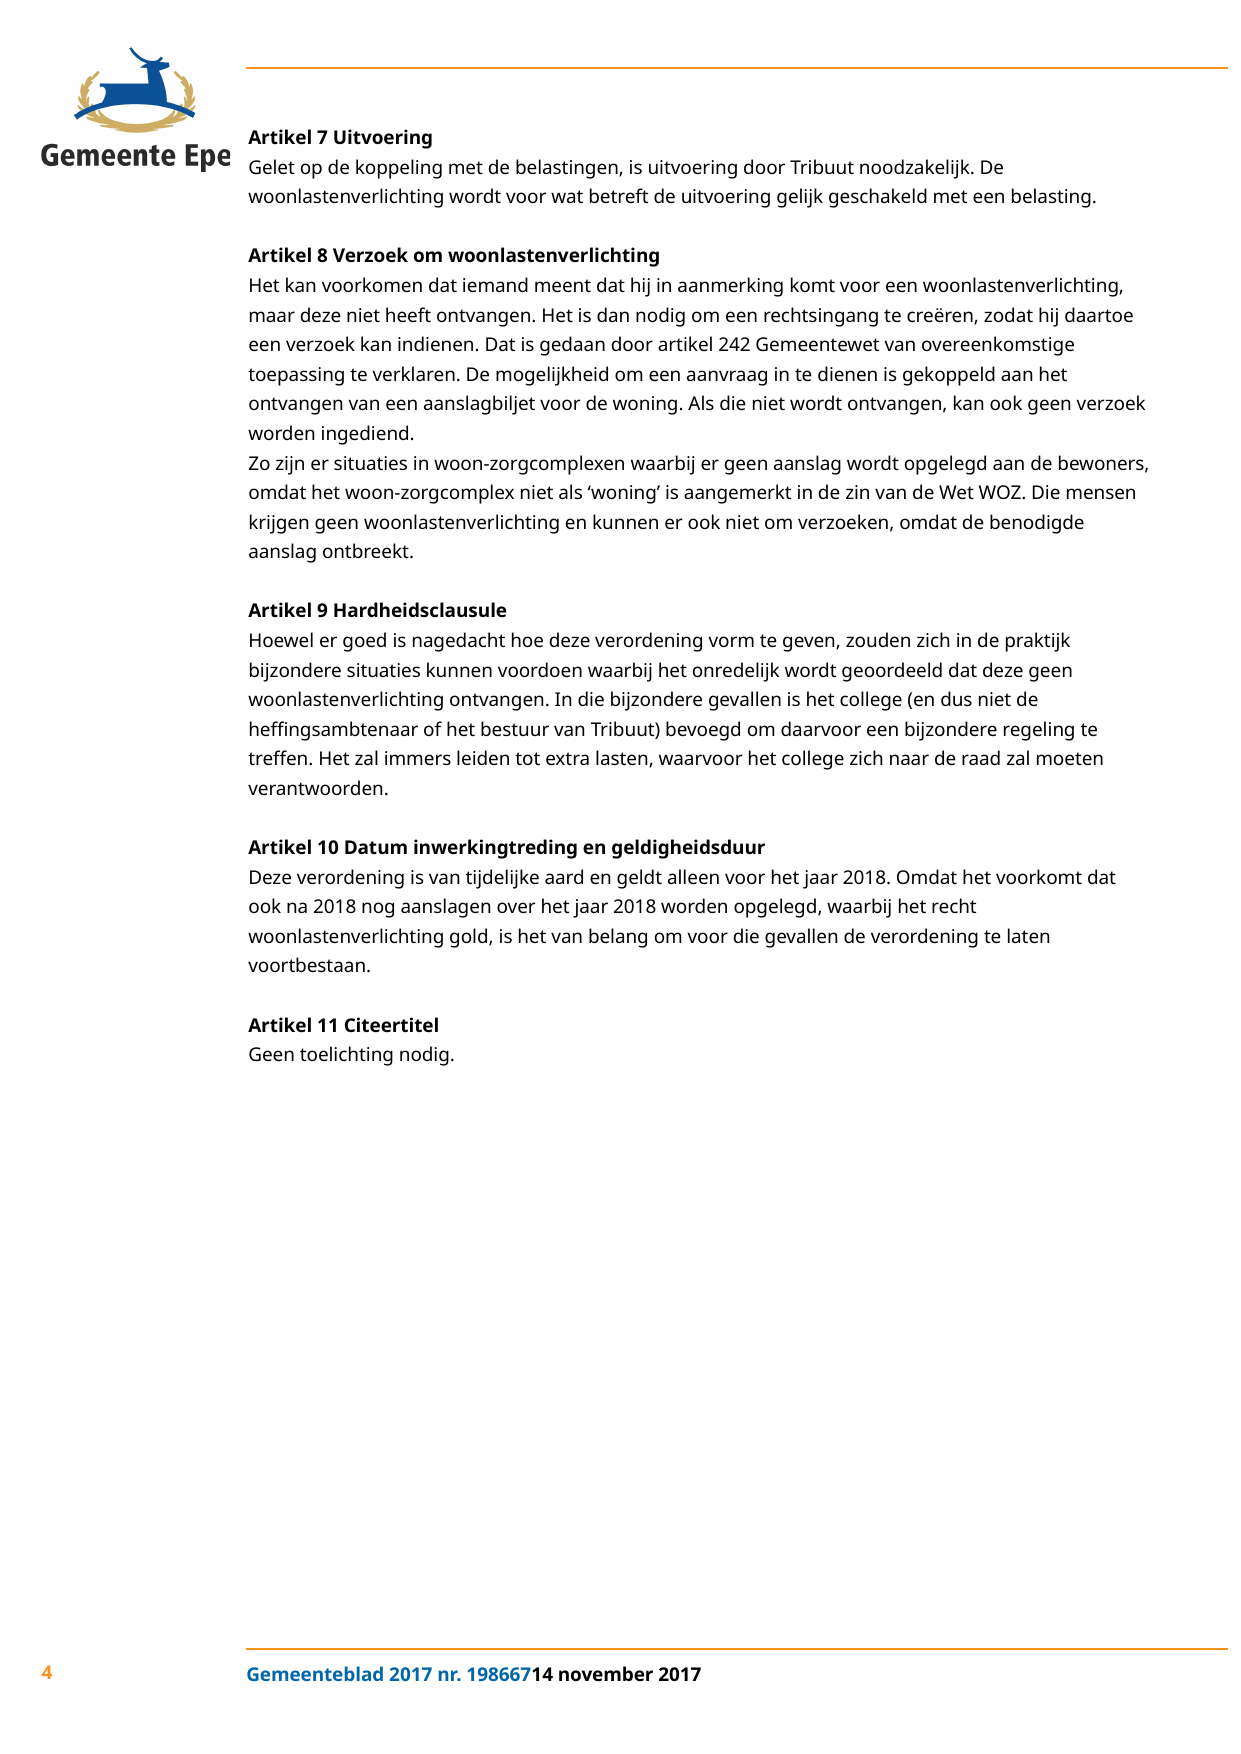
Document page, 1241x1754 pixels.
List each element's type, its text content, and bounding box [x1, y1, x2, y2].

text Het kan voorkomen dat iemand meent dat hij in aanmerking komt voor een woonlastenverlichting, maar deze niet heeft ontvangen. Het is dan nodig om een rechtsingang te creëren, zodat hij daartoe een verzoek kan indienen. Dat is gedaan door artikel 242 Gemeentewet van overeenkomstige toepassing te verklaren. De mogelijkheid om een aanvraag in te dienen is gekoppeld aan het ontvangen van een aanslagbiljet voor de woning. Als die niet wordt ontvangen, kan ook geen verzoek worden ingediend. [248, 272, 1152, 446]
text Artikel 11 Citeertitel [248, 1012, 1152, 1038]
picture [41, 47, 231, 172]
text Deze verordening is van tijdelijke aard en geldt alleen voor het jaar 2018. Omdat het voorkomt dat ook na 2018 nog aanslagen over het jaar 2018 worden opgelegd, waarbij het recht woonlastenverlichting gold, is het van belang om voor die gevallen de verordening te laten voortbestaan. [248, 864, 1152, 978]
text Gelet op de koppeling met de belastingen, is uitvoering door Tribuut noodzakelijk. De woonlastenverlichting wordt voor wat betreft de uitvoering gelijk geschakeld met een belasting. [248, 154, 1152, 209]
text Artikel 9 Hardheidsclausule [248, 598, 1152, 623]
text Hoewel er goed is nagedacht hoe deze verordening vorm te geven, zouden zich in de praktijk bijzondere situaties kunnen voordoen waarbij het onredelijk wordt geoordeeld dat deze geen woonlastenverlichting ontvangen. In die bijzondere gevallen is het college (en dus niet de heffingsambtenaar of het bestuur van Tribuut) bevoegd om daarvoor een bijzondere regeling te treffen. Het zal immers leiden tot extra lasten, waarvoor het college zich naar de raad zal moeten verantwoorden. [248, 627, 1152, 801]
text Zo zijn er situaties in woon-zorgcomplexen waarbij er geen aanslag wordt opgelegd aan de bewoners, omdat het woon-zorgcomplex niet als ‘woning’ is aangemerkt in de zin van de Wet WOZ. Die mensen krijgen geen woonlastenverlichting en kunnen er ook niet om verzoeken, omdat de benodigde aanslag ontbreekt. [248, 450, 1152, 564]
text Geen toelichting nodig. [248, 1041, 1152, 1067]
text Artikel 8 Verzoek om woonlastenverlichting [248, 243, 1152, 268]
text Artikel 7 Uitvoering [248, 124, 1152, 150]
text Artikel 10 Datum inwerkingtreding en geldigheidsduur [248, 834, 1152, 860]
